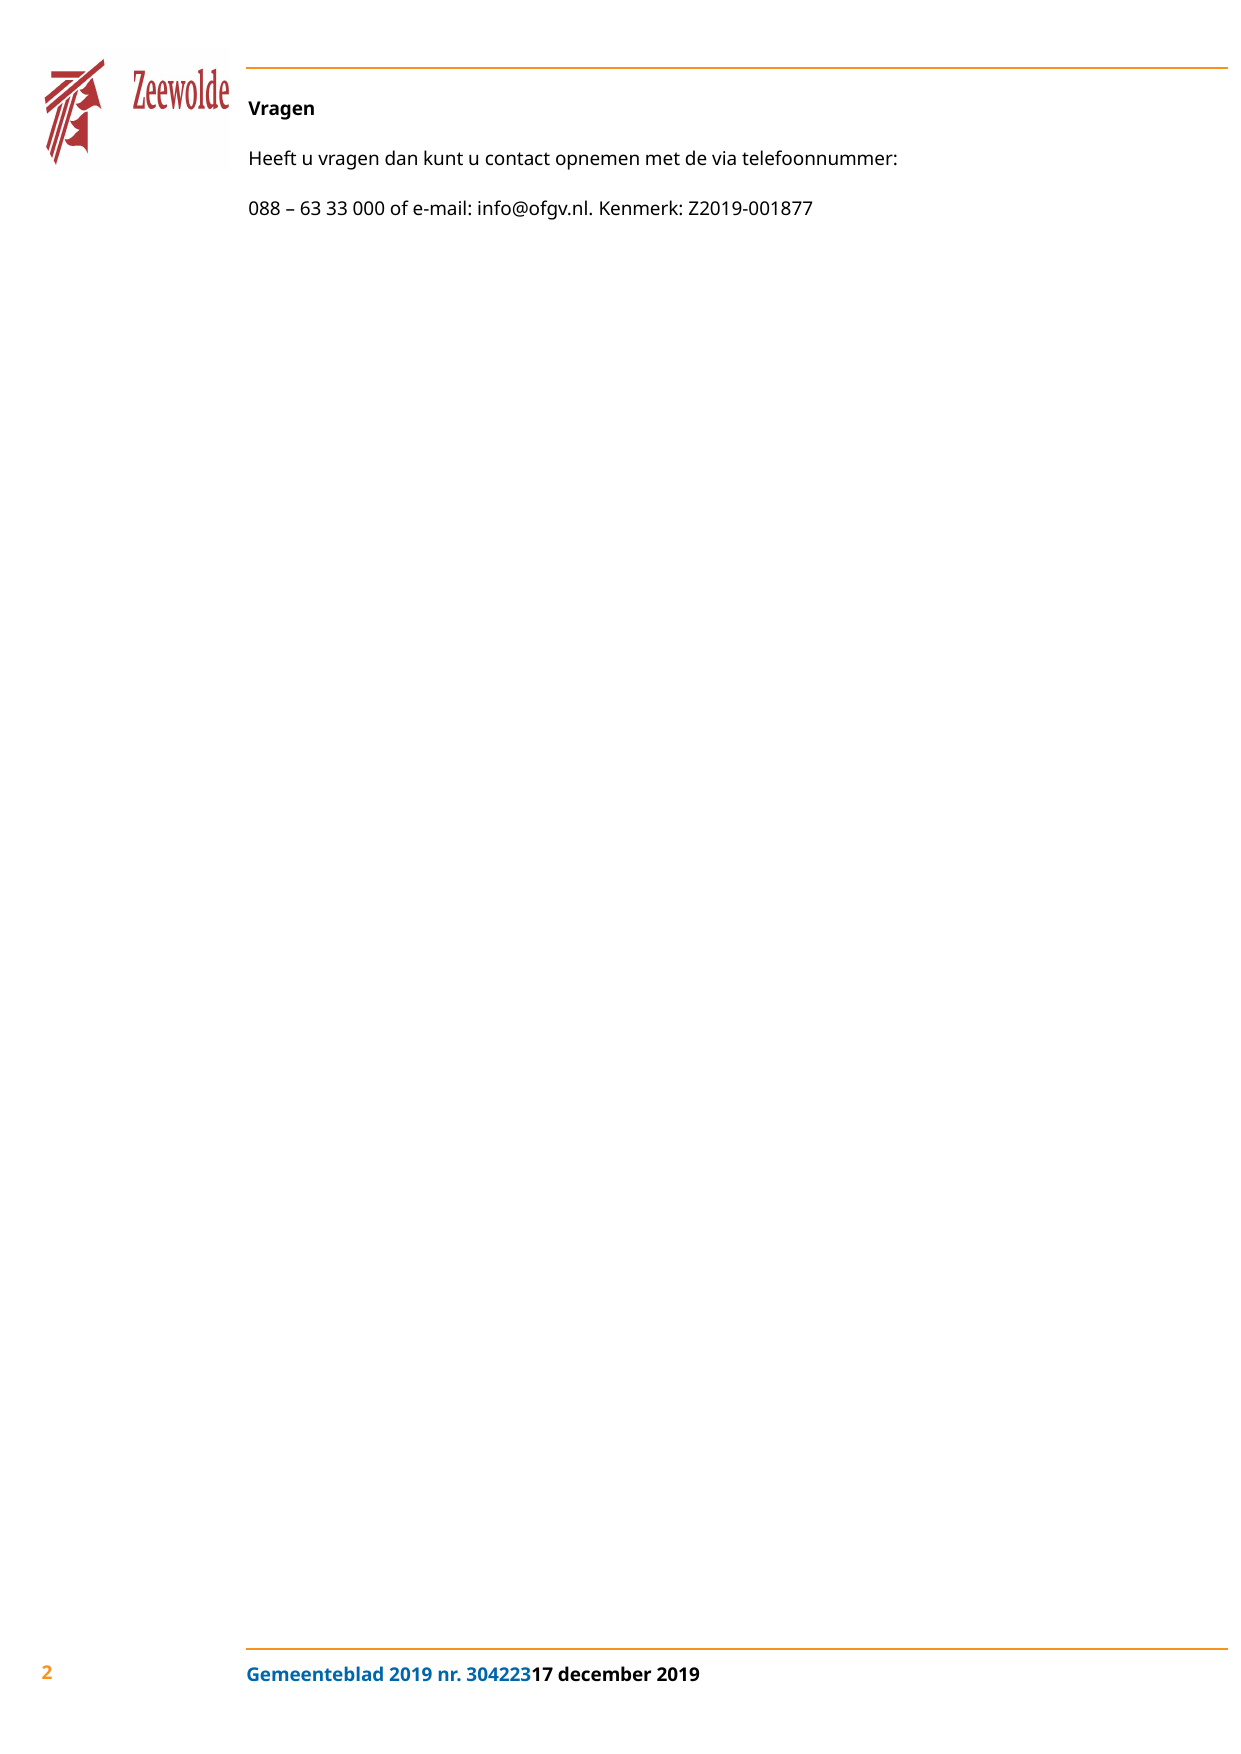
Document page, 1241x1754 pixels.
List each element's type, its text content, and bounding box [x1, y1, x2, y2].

text 088 – 63 33 000 of e-mail: info@ofgv.nl. Kenmerk: Z2019-001877 [248, 196, 1152, 221]
picture [41, 47, 231, 172]
text Vragen [248, 95, 1152, 121]
text Heeft u vragen dan kunt u contact opnemen met de via telefoonnummer: [248, 145, 1152, 171]
